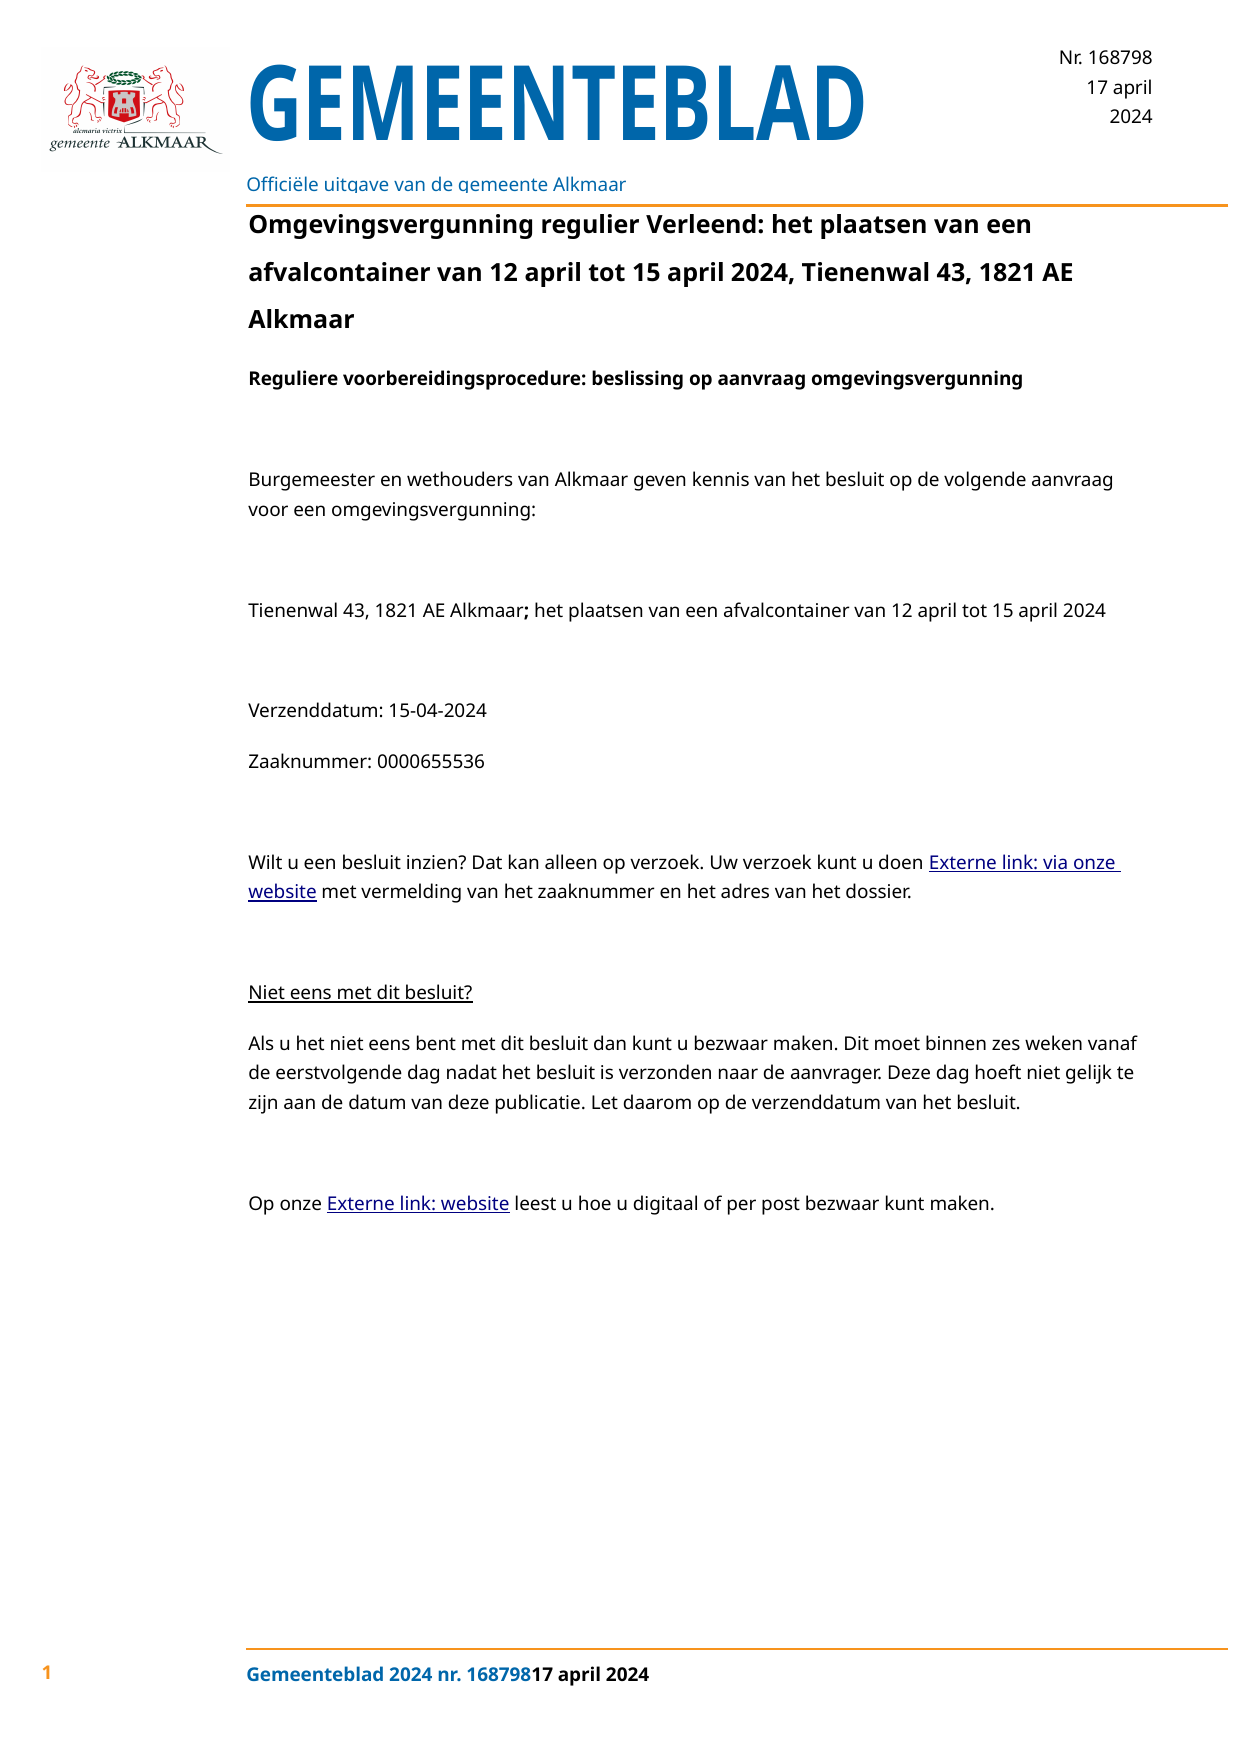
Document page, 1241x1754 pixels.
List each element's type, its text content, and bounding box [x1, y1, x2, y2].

text Als u het niet eens bent met dit besluit dan kunt u bezwaar maken. Dit moet binnen zes weken vanaf de eerstvolgende dag nadat het besluit is verzonden naar de aanvrager. Deze dag hoeft niet gelijk te zijn aan de datum van deze publicatie. Let daarom op de verzenddatum van het besluit. [248, 1030, 1152, 1114]
text Burgemeester en wethouders van Alkmaar geven kennis van het besluit op de volgende aanvraag voor een omgevingsvergunning: [248, 466, 1152, 522]
text Omgevingsvergunning regulier Verleend: het plaatsen van een afvalcontainer van 12 april tot 15 april 2024, Tienenwal 43, 1821 AE Alkmaar [248, 207, 1152, 336]
text Zaaknummer: 0000655536 [248, 748, 1152, 774]
text Op onze Externe link: website leest u hoe u digitaal of per post bezwaar kunt maken. [248, 1190, 1152, 1215]
text Verzenddatum: 15-04-2024 [248, 698, 1152, 723]
text Reguliere voorbereidingsprocedure: beslissing op aanvraag omgevingsvergunning [248, 366, 1152, 391]
text Niet eens met dit besluit? [248, 979, 1152, 1005]
text Wilt u een besluit inzien? Dat kan alleen op verzoek. Uw verzoek kunt u doen Externe link: via onze website met vermelding van het zaaknummer en het adres van het dossier. [248, 849, 1152, 904]
text Tienenwal 43, 1821 AE Alkmaar; het plaatsen van een afvalcontainer van 12 april tot 15 april 2024 [248, 597, 1152, 622]
picture [41, 47, 231, 172]
